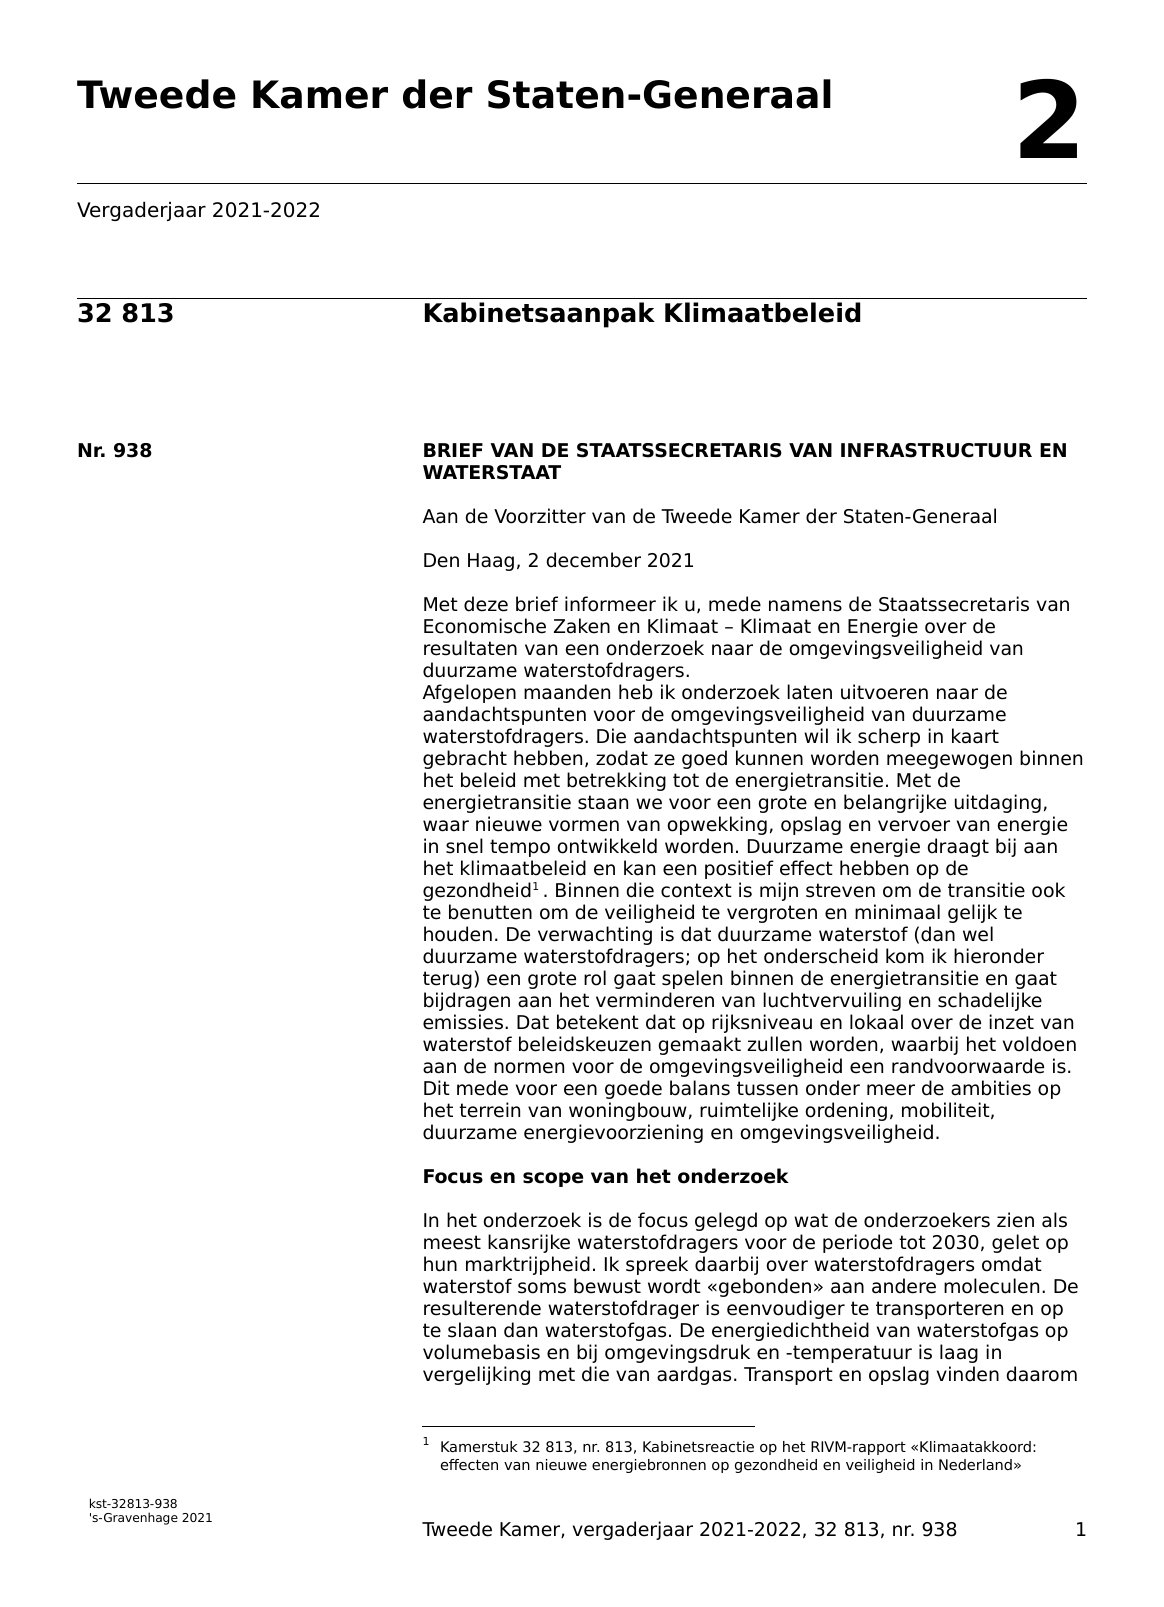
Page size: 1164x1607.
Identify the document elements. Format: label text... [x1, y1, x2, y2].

text Den Haag, 2 december 2021 [422, 550, 1087, 572]
text kst-32813-938 [88, 1497, 323, 1511]
text Met deze brief informeer ik u, mede namens de Staatssecretaris van Economische Zaken en Klimaat – Klimaat en Energie over de resultaten van een onderzoek naar de omgevingsveiligheid van duurzame waterstofdragers. [422, 594, 1087, 682]
table_cell Vergaderjaar 2021-2022 [77, 184, 1087, 298]
subtitle Nr. 938 BRIEF VAN DE STAATSSECRETARIS VAN INFRASTRUCTUUR EN WATERSTAAT [77, 440, 1087, 484]
text Afgelopen maanden heb ik onderzoek laten uitvoeren naar de aandachtspunten voor de omgevingsveiligheid van duurzame waterstofdragers. Die aandachtspunten wil ik scherp in kaart gebracht hebben, zodat ze goed kunnen worden meegewogen binnen het beleid met betrekking tot de energietransitie. Met de energietransitie staan we voor een grote en belangrijke uitdaging, waar nieuwe vormen van opwekking, opslag en vervoer van energie in snel tempo ontwikkeld worden. Duurzame energie draagt bij aan het klimaatbeleid en kan een positief effect hebben op de gezondheid. Binnen die context is mijn streven om de transitie ook te benutten om de veiligheid te vergroten en minimaal gelijk te houden. De verwachting is dat duurzame waterstof (dan wel duurzame waterstofdragers; op het onderscheid kom ik hieronder terug) een grote rol gaat spelen binnen de energietransitie en gaat bijdragen aan het verminderen van luchtvervuiling en schadelijke emissies. Dat betekent dat op rijksniveau en lokaal over de inzet van waterstof beleidskeuzen gemaakt zullen worden, waarbij het voldoen aan de normen voor de omgevingsveiligheid een randvoorwaarde is. Dit mede voor een goede balans tussen onder meer de ambities op het terrein van woningbouw, ruimtelijke ordening, mobiliteit, duurzame energievoorziening en omgevingsveiligheid. [422, 682, 1087, 1144]
text Kamerstuk 32 813, nr. 813, Kabinetsreactie op het RIVM-rapport «Klimaatakkoord: effecten van nieuwe energiebronnen op gezondheid en veiligheid in Nederland» [422, 1435, 1087, 1474]
table_header 2 [886, 59, 1087, 183]
text Aan de Voorzitter van de Tweede Kamer der Staten-Generaal [422, 506, 1087, 528]
text In het onderzoek is de focus gelegd op wat de onderzoekers zien als meest kansrijke waterstofdragers voor de periode tot 2030, gelet op hun marktrijpheid. Ik spreek daarbij over waterstofdragers omdat waterstof soms bewust wordt «gebonden» aan andere moleculen. De resulterende waterstofdrager is eenvoudiger te transporteren en op te slaan dan waterstofgas. De energiedichtheid van waterstofgas op volumebasis en bij omgevingsdruk en -temperatuur is laag in vergelijking met die van aardgas. Transport en opslag vinden daarom [422, 1210, 1087, 1386]
subtitle Focus en scope van het onderzoek [422, 1166, 1087, 1188]
table_header Tweede Kamer der Staten-Generaal [77, 59, 886, 183]
text 's-Gravenhage 2021 [88, 1511, 323, 1525]
subtitle 32 813 Kabinetsaanpak Klimaatbeleid [77, 299, 1087, 329]
